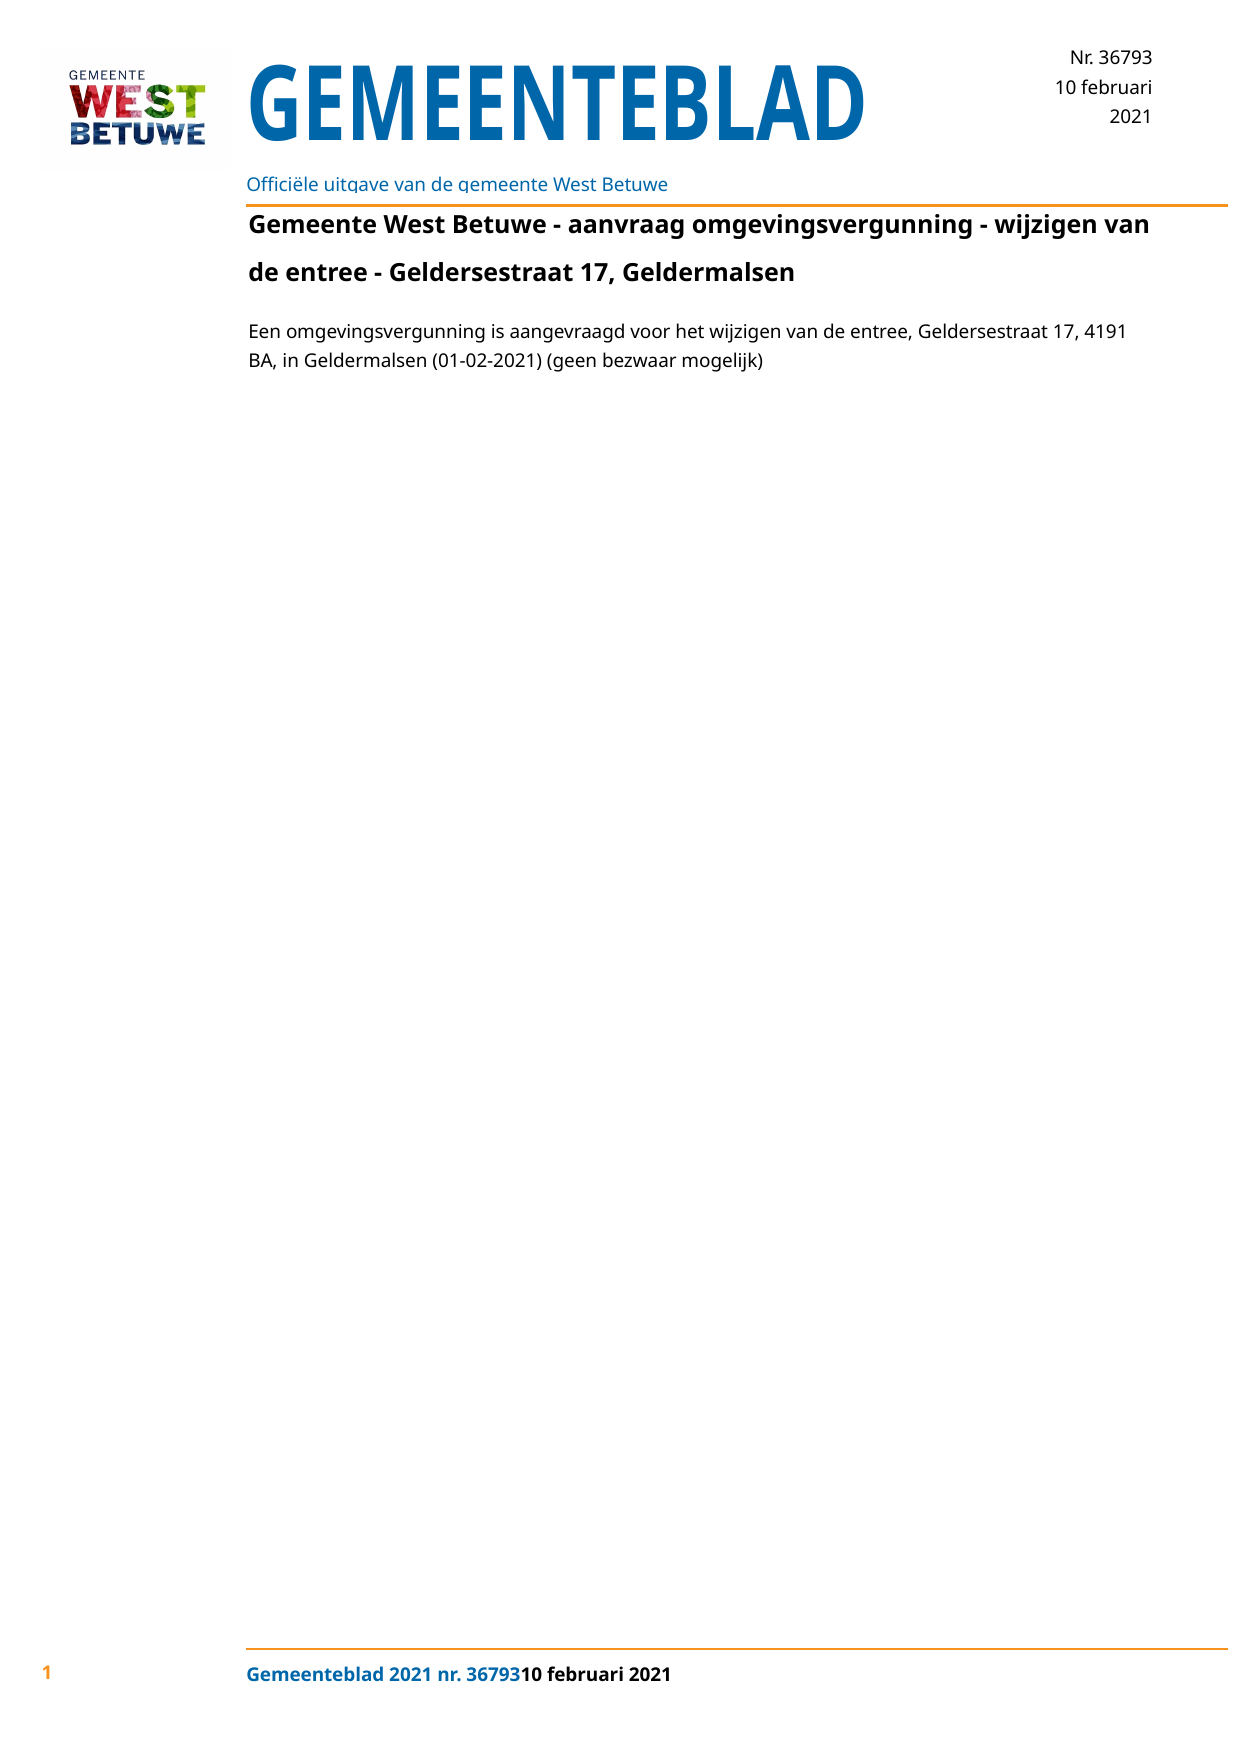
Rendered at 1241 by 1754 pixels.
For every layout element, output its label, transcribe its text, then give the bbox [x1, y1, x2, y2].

text Gemeente West Betuwe - aanvraag omgevingsvergunning - wijzigen van de entree - Geldersestraat 17, Geldermalsen [248, 207, 1152, 288]
picture [41, 47, 231, 172]
text Een omgevingsvergunning is aangevraagd voor het wijzigen van de entree, Geldersestraat 17, 4191 BA, in Geldermalsen (01-02-2021) (geen bezwaar mogelijk) [248, 318, 1152, 373]
